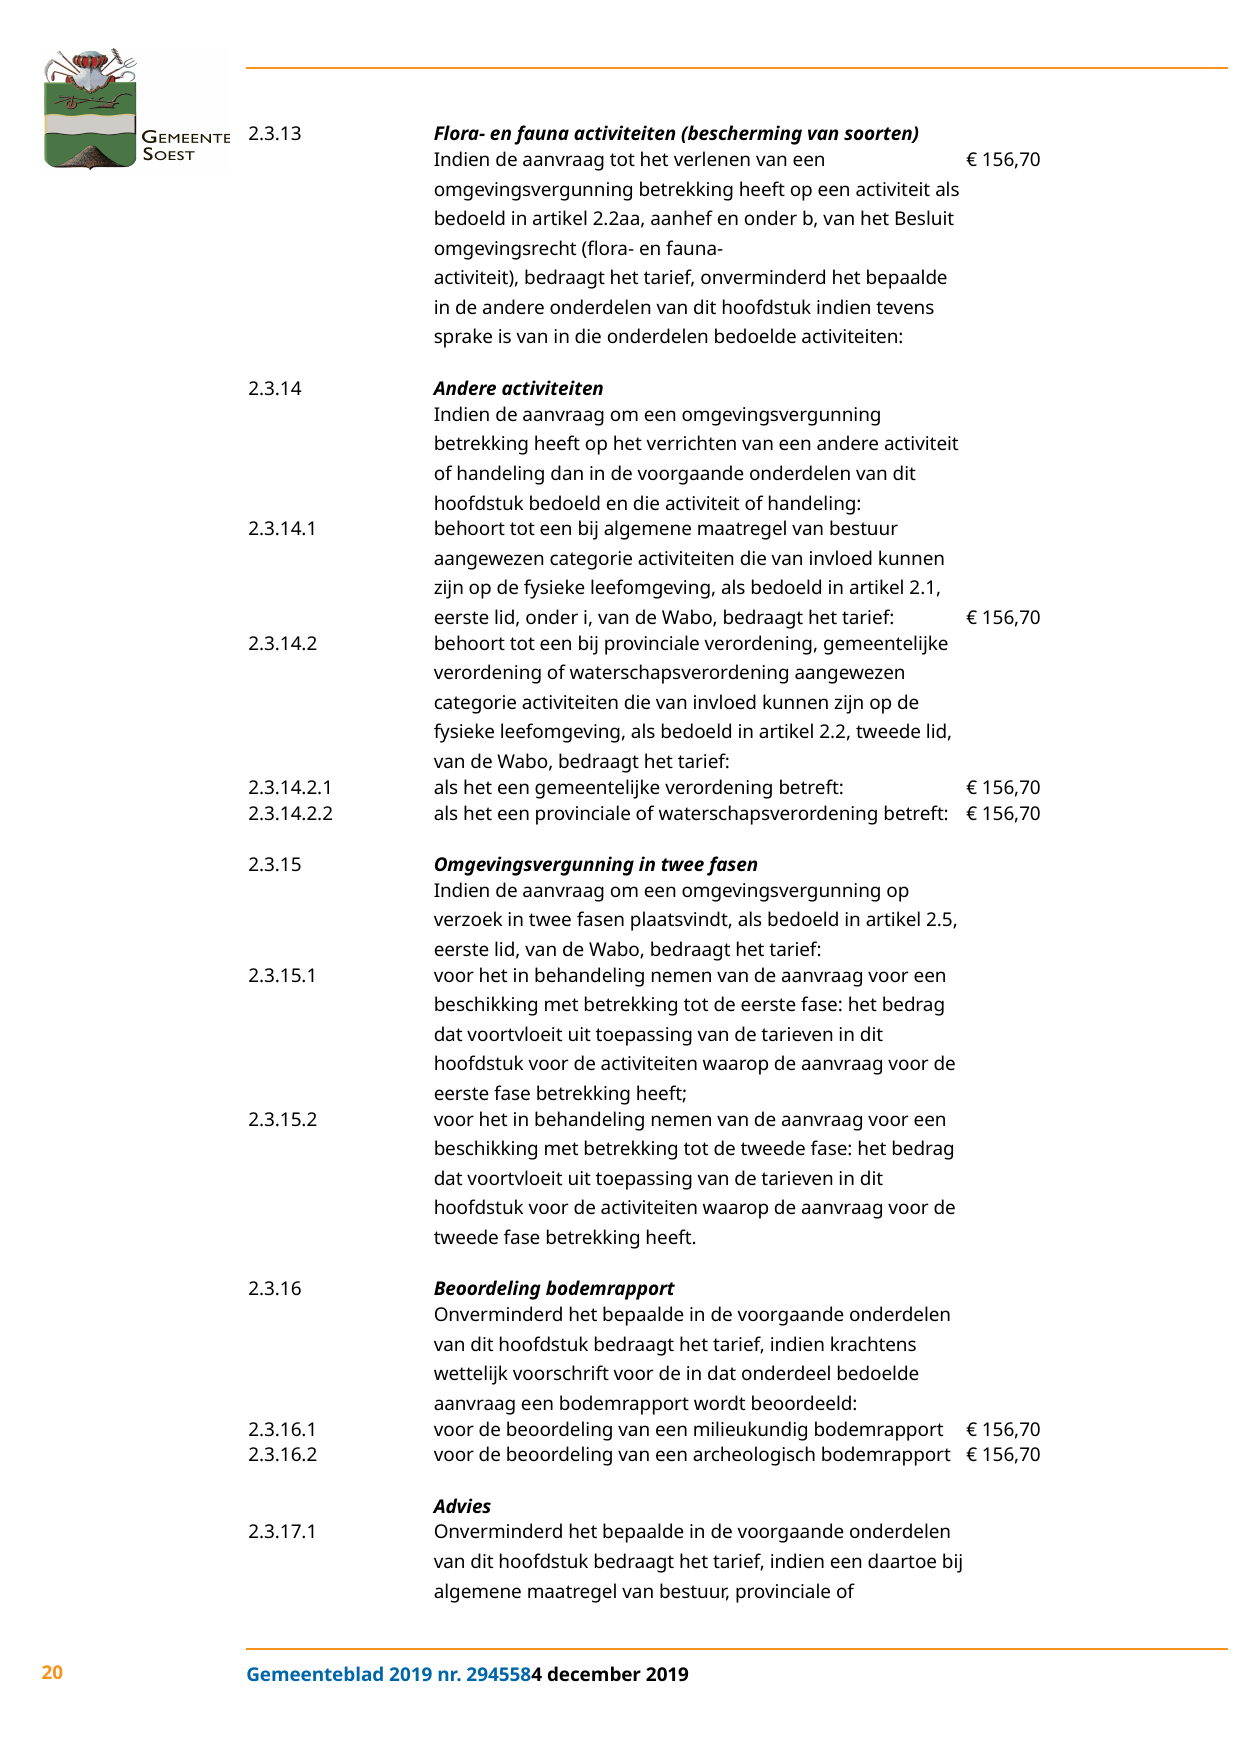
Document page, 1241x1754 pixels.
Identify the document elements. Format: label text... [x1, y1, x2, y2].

table_cell [248, 1493, 433, 1519]
table_cell [434, 825, 966, 851]
table_cell 2.3.13 [248, 121, 433, 146]
table_cell voor de beoordeling van een archeologisch bodemrapport [434, 1442, 966, 1467]
table_cell Indien de aanvraag tot het verlenen van een omgevingsvergunning betrekking heeft op een activiteit als bedoeld in artikel 2.2aa, aanhef en onder b, van het Besluit omgevingsrecht (flora- en fauna- activiteit), bedraagt het tarief, onverminderd het bepaalde in de andere onderdelen van dit hoofdstuk indien tevens sprake is van in die onderdelen bedoelde activiteiten: [434, 146, 966, 349]
table_cell [966, 1493, 1152, 1519]
table_cell 2.3.15.1 [248, 962, 433, 1106]
table_cell [248, 146, 433, 349]
table_cell [966, 375, 1152, 401]
table_cell Omgevingsvergunning in twee fasen [434, 851, 966, 877]
table_cell Advies [434, 1493, 966, 1519]
table_cell 2.3.16.2 [248, 1442, 433, 1467]
table_cell [248, 350, 433, 375]
table_cell € 156,70 [966, 1416, 1152, 1442]
table_cell 2.3.15 [248, 851, 433, 877]
table_cell [248, 1467, 433, 1493]
table_cell [966, 121, 1152, 146]
table_cell 2.3.14 [248, 375, 433, 401]
table_cell 2.3.14.2 [248, 630, 433, 774]
table_cell Beoordeling bodemrapport [434, 1276, 966, 1301]
table_cell 2.3.16 [248, 1276, 433, 1301]
table_cell Onverminderd het bepaalde in de voorgaande onderdelen van dit hoofdstuk bedraagt het tarief, indien een daartoe bij algemene maatregel van bestuur, provinciale of [434, 1519, 966, 1604]
table_cell voor de beoordeling van een milieukundig bodemrapport [434, 1416, 966, 1442]
table_cell [966, 1519, 1152, 1604]
table_cell [966, 1301, 1152, 1416]
table_cell € 156,70 [966, 800, 1152, 825]
table_cell Onverminderd het bepaalde in de voorgaande onderdelen van dit hoofdstuk bedraagt het tarief, indien krachtens wettelijk voorschrift voor de in dat onderdeel bedoelde aanvraag een bodemrapport wordt beoordeeld: [434, 1301, 966, 1416]
table_cell [966, 1276, 1152, 1301]
table_cell [434, 1467, 966, 1493]
table_cell [248, 95, 433, 121]
table_cell als het een provinciale of waterschapsverordening betreft: [434, 800, 966, 825]
table_cell 2.3.15.2 [248, 1106, 433, 1250]
table_cell [248, 401, 433, 515]
table_cell [966, 1467, 1152, 1493]
table_cell € 156,70 [966, 515, 1152, 630]
table_cell [966, 877, 1152, 962]
table_cell [248, 877, 433, 962]
table_cell Indien de aanvraag om een omgevingsvergunning op verzoek in twee fasen plaatsvindt, als bedoeld in artikel 2.5, eerste lid, van de Wabo, bedraagt het tarief: [434, 877, 966, 962]
picture [41, 47, 231, 172]
table_cell [966, 962, 1152, 1106]
table_cell 2.3.14.2.2 [248, 800, 433, 825]
table_cell 2.3.14.1 [248, 515, 433, 630]
table_cell [434, 350, 966, 375]
table_cell [966, 350, 1152, 375]
table_cell [966, 1250, 1152, 1276]
table_cell [434, 1250, 966, 1276]
table_cell [966, 401, 1152, 515]
table_cell [434, 95, 966, 121]
table_cell [966, 630, 1152, 774]
table_cell [966, 1106, 1152, 1250]
table_cell [248, 1301, 433, 1416]
table_cell [248, 1250, 433, 1276]
table_cell behoort tot een bij algemene maatregel van bestuur aangewezen categorie activiteiten die van invloed kunnen zijn op de fysieke leefomgeving, als bedoeld in artikel 2.1, eerste lid, onder i, van de Wabo, bedraagt het tarief: [434, 515, 966, 630]
table_cell Andere activiteiten [434, 375, 966, 401]
table_cell € 156,70 [966, 1442, 1152, 1467]
table_cell behoort tot een bij provinciale verordening, gemeentelijke verordening of waterschapsverordening aangewezen categorie activiteiten die van invloed kunnen zijn op de fysieke leefomgeving, als bedoeld in artikel 2.2, tweede lid, van de Wabo, bedraagt het tarief: [434, 630, 966, 774]
table_cell 2.3.16.1 [248, 1416, 433, 1442]
table_cell voor het in behandeling nemen van de aanvraag voor een beschikking met betrekking tot de eerste fase: het bedrag dat voortvloeit uit toepassing van de tarieven in dit hoofdstuk voor de activiteiten waarop de aanvraag voor de eerste fase betrekking heeft; [434, 962, 966, 1106]
table_cell voor het in behandeling nemen van de aanvraag voor een beschikking met betrekking tot de tweede fase: het bedrag dat voortvloeit uit toepassing van de tarieven in dit hoofdstuk voor de activiteiten waarop de aanvraag voor de tweede fase betrekking heeft. [434, 1106, 966, 1250]
table_cell Flora- en fauna activiteiten (bescherming van soorten) [434, 121, 966, 146]
table_cell € 156,70 [966, 146, 1152, 349]
table_cell Indien de aanvraag om een omgevingsvergunning betrekking heeft op het verrichten van een andere activiteit of handeling dan in de voorgaande onderdelen van dit hoofdstuk bedoeld en die activiteit of handeling: [434, 401, 966, 515]
table_cell € 156,70 [966, 774, 1152, 800]
table_cell als het een gemeentelijke verordening betreft: [434, 774, 966, 800]
table_cell [966, 851, 1152, 877]
table_cell 2.3.17.1 [248, 1519, 433, 1604]
table_cell [966, 95, 1152, 121]
table_cell [966, 825, 1152, 851]
table_cell 2.3.14.2.1 [248, 774, 433, 800]
table_cell [248, 825, 433, 851]
